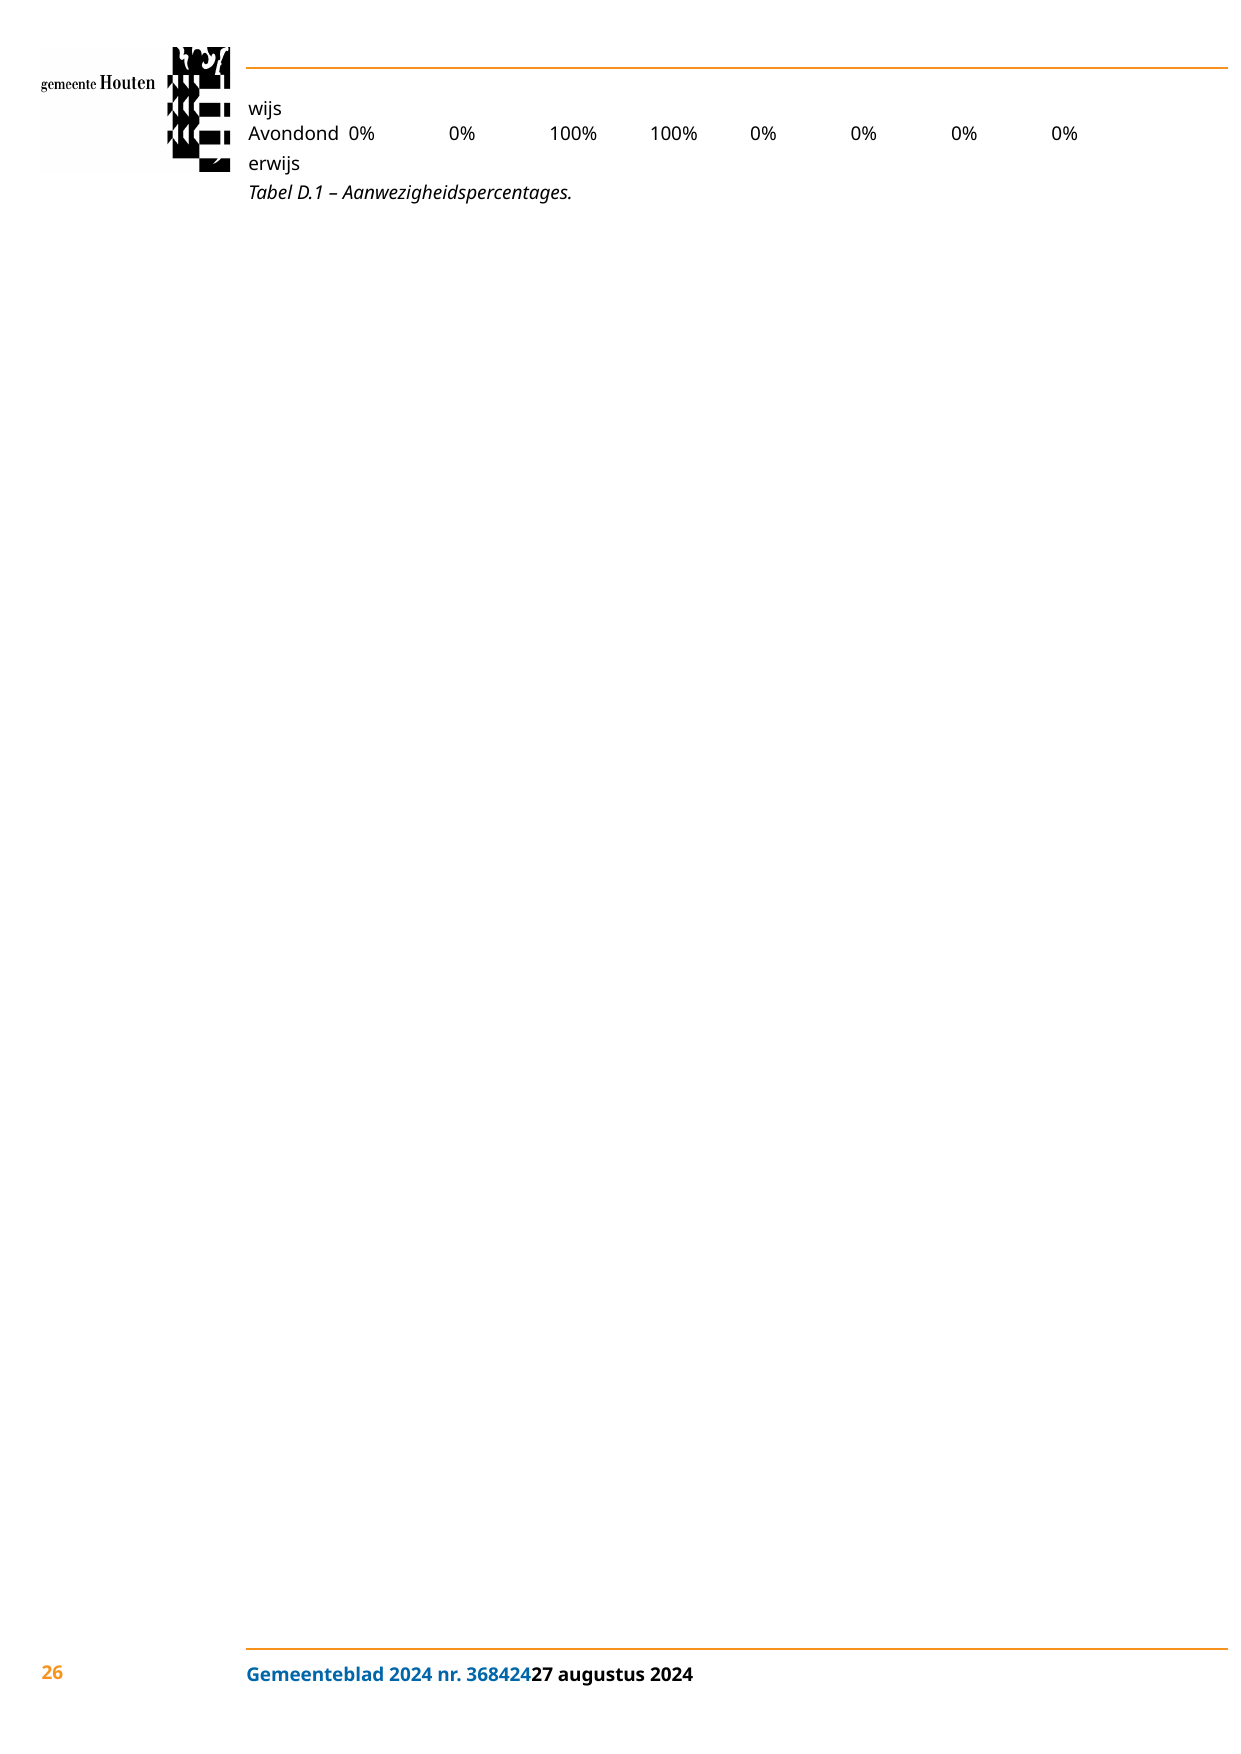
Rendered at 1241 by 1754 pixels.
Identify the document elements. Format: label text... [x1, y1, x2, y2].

picture [41, 47, 231, 172]
table_cell [348, 95, 449, 121]
table_cell 0% [750, 121, 850, 176]
table_cell [850, 95, 951, 121]
table_cell 100% [549, 121, 649, 176]
table_cell 0% [348, 121, 449, 176]
table_cell Avondonderwijs [248, 121, 348, 176]
table_cell [650, 95, 750, 121]
table_cell [449, 95, 549, 121]
table_cell 0% [951, 121, 1051, 176]
table_cell [549, 95, 649, 121]
table_cell 0% [850, 121, 951, 176]
table_cell wijs [248, 95, 348, 121]
table_cell 100% [650, 121, 750, 176]
table_cell [951, 95, 1051, 121]
table_cell [1051, 95, 1152, 121]
table_cell 0% [449, 121, 549, 176]
table_cell [750, 95, 850, 121]
table_cell 0% [1051, 121, 1152, 176]
text Tabel D.1 – Aanwezigheidspercentages. [248, 179, 1152, 205]
